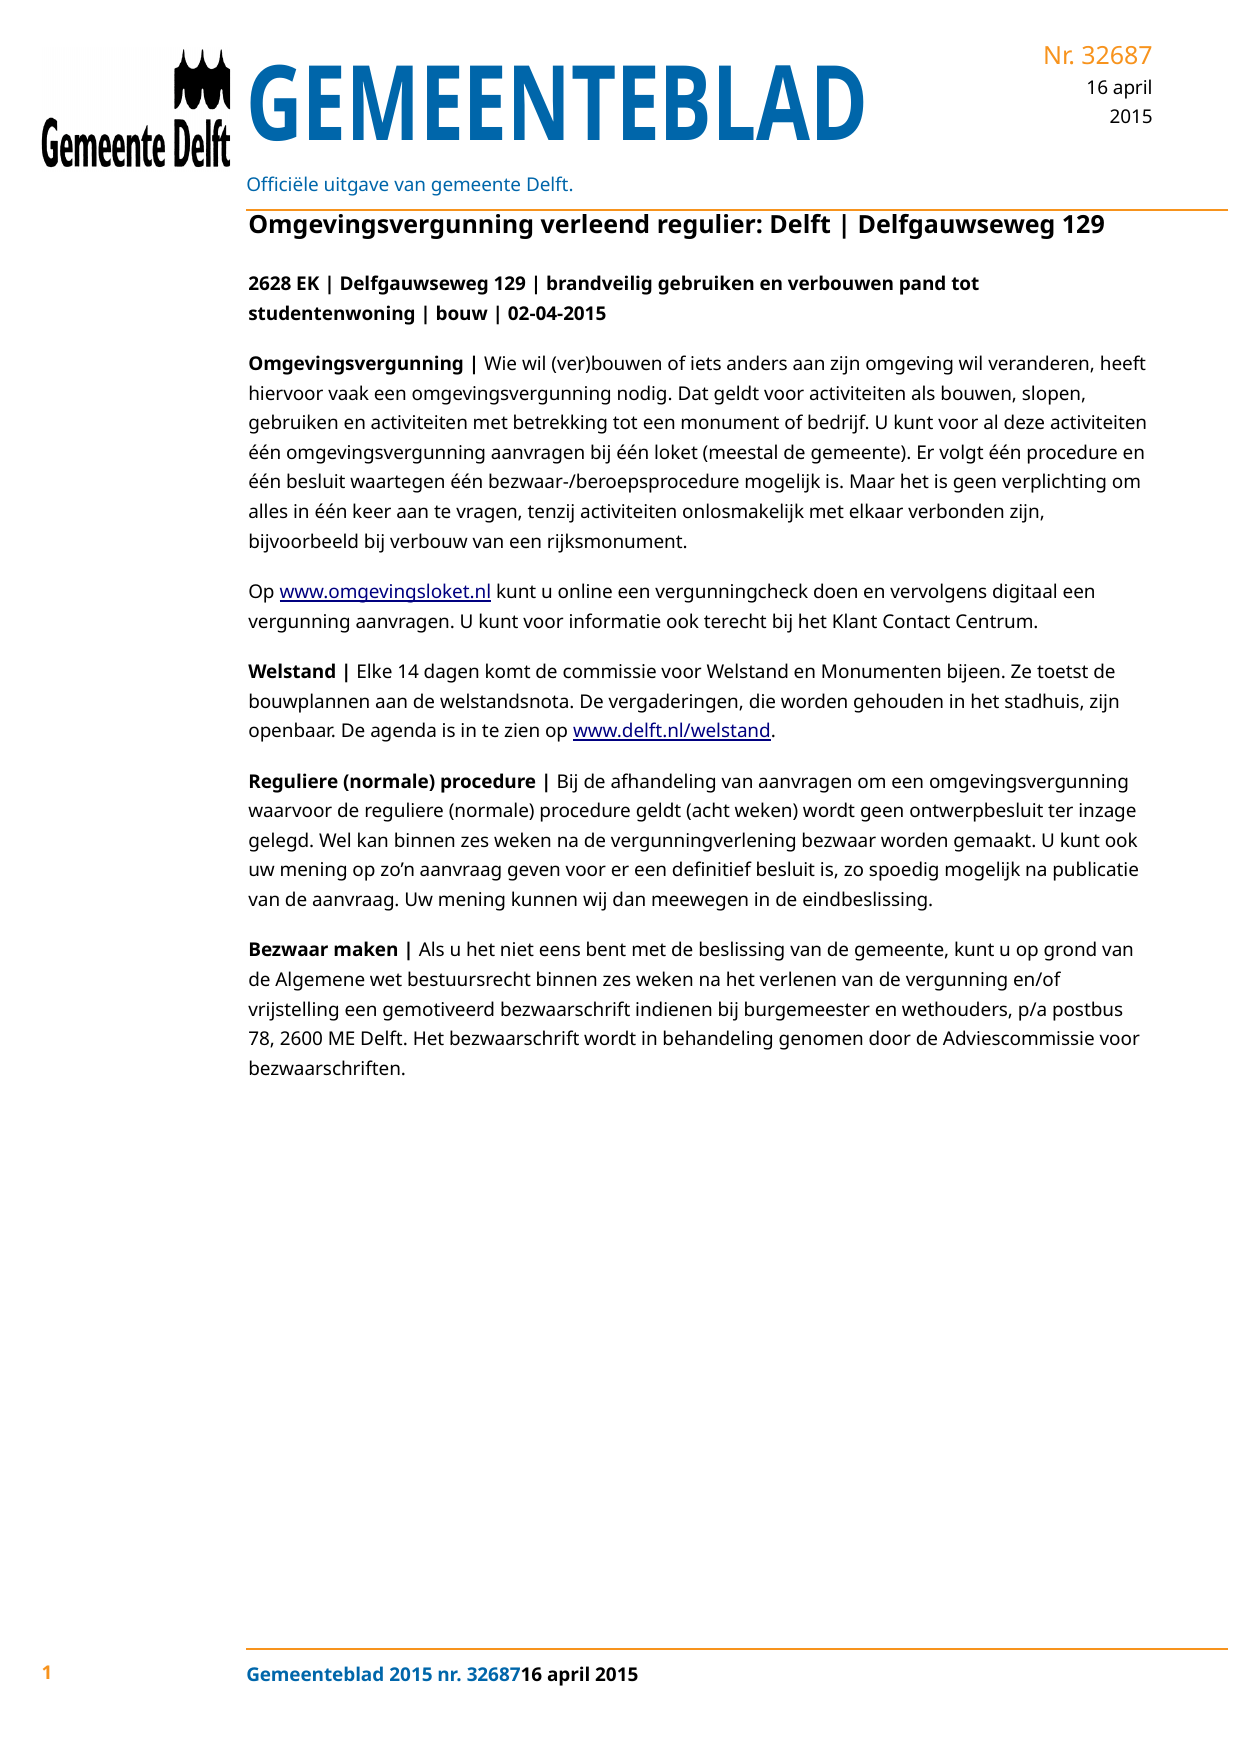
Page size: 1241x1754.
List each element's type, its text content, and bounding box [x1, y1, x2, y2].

text Omgevingsvergunning verleend regulier: Delft | Delfgauwseweg 129 [248, 211, 1152, 241]
text Bezwaar maken | Als u het niet eens bent met de beslissing van de gemeente, kunt u op grond van de Algemene wet bestuursrecht binnen zes weken na het verlenen van de vergunning en/of vrijstelling een gemotiveerd bezwaarschrift indienen bij burgemeester en wethouders, p/a postbus 78, 2600 ME Delft. Het bezwaarschrift wordt in behandeling genomen door de Adviescommissie voor bezwaarschriften. [248, 937, 1152, 1081]
text Welstand | Elke 14 dagen komt de commissie voor Welstand en Monumenten bijeen. Ze toetst de bouwplannen aan de welstandsnota. De vergaderingen, die worden gehouden in het stadhuis, zijn openbaar. De agenda is in te zien op www.delft.nl/welstand. [248, 658, 1152, 743]
text 2628 EK | Delfgauwseweg 129 | brandveilig gebruiken en verbouwen pand tot studentenwoning | bouw | 02-04-2015 [248, 270, 1152, 326]
text Omgevingsvergunning | Wie wil (ver)bouwen of iets anders aan zijn omgeving wil veranderen, heeft hiervoor vaak een omgevingsvergunning nodig. Dat geldt voor activiteiten als bouwen, slopen, gebruiken en activiteiten met betrekking tot een monument of bedrijf. U kunt voor al deze activiteiten één omgevingsvergunning aanvragen bij één loket (meestal de gemeente). Er volgt één procedure en één besluit waartegen één bezwaar-/beroepsprocedure mogelijk is. Maar het is geen verplichting om alles in één keer aan te vragen, tenzij activiteiten onlosmakelijk met elkaar verbonden zijn, bijvoorbeeld bij verbouw van een rijksmonument. [248, 350, 1152, 553]
text Reguliere (normale) procedure | Bij de afhandeling van aanvragen om een omgevingsvergunning waarvoor de reguliere (normale) procedure geldt (acht weken) wordt geen ontwerpbesluit ter inzage gelegd. Wel kan binnen zes weken na de vergunningverlening bezwaar worden gemaakt. U kunt ook uw mening op zo’n aanvraag geven voor er een definitief besluit is, zo spoedig mogelijk na publicatie van de aanvraag. Uw mening kunnen wij dan meewegen in de eindbeslissing. [248, 768, 1152, 912]
picture [41, 47, 231, 172]
text Op www.omgevingsloket.nl kunt u online een vergunningcheck doen en vervolgens digitaal een vergunning aanvragen. U kunt voor informatie ook terecht bij het Klant Contact Centrum. [248, 578, 1152, 633]
